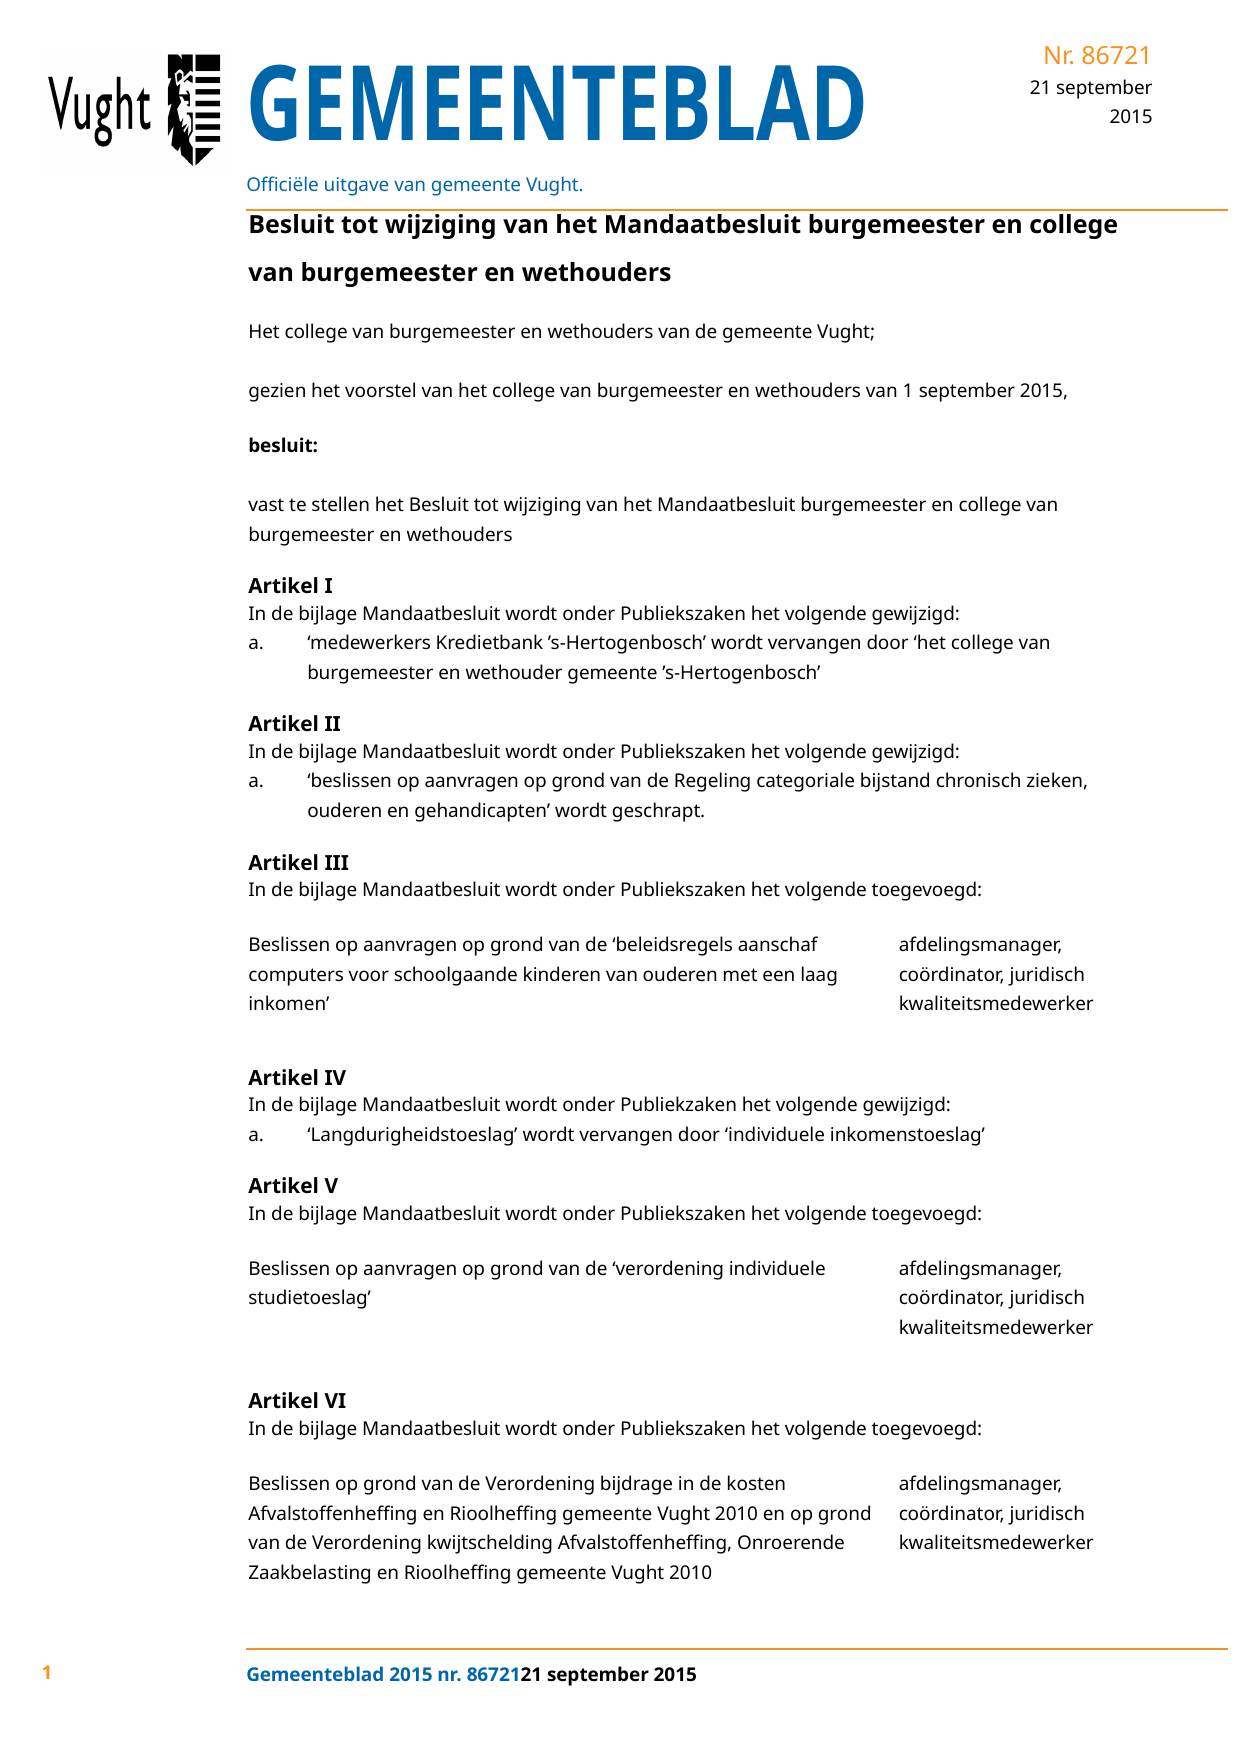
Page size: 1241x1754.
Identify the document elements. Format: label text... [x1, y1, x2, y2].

text In de bijlage Mandaatbesluit wordt onder Publiekzaken het volgende gewijzigd: [248, 1091, 1152, 1117]
text Artikel V [248, 1171, 1152, 1200]
list ‘beslissen op aanvragen op grond van de Regeling categoriale bijstand chronisch zieken, ouderen en gehandicapten’ wordt geschrapt. [248, 768, 1152, 823]
text In de bijlage Mandaatbesluit wordt onder Publiekszaken het volgende gewijzigd: [248, 738, 1152, 764]
table_header Beslissen op aanvragen op grond van de ‘beleidsregels aanschaf computers voor schoolgaande kinderen van ouderen met een laag inkomen’ [248, 931, 898, 1016]
text besluit: [248, 432, 1152, 458]
text gezien het voorstel van het college van burgemeester en wethouders van 1 september 2015, [248, 377, 1152, 403]
text Het college van burgemeester en wethouders van de gemeente Vught; [248, 318, 1152, 344]
text In de bijlage Mandaatbesluit wordt onder Publiekszaken het volgende toegevoegd: [248, 1200, 1152, 1225]
text In de bijlage Mandaatbesluit wordt onder Publiekszaken het volgende toegevoegd: [248, 876, 1152, 902]
table_header Beslissen op grond van de Verordening bijdrage in de kosten Afvalstoffenheffing en Rioolheffing gemeente Vught 2010 en op grond van de Verordening kwijtschelding Afvalstoffenheffing, Onroerende Zaakbelasting en Rioolheffing gemeente Vught 2010 [248, 1470, 898, 1585]
text In de bijlage Mandaatbesluit wordt onder Publiekszaken het volgende gewijzigd: [248, 600, 1152, 626]
table_header afdelingsmanager, coördinator, juridisch kwaliteitsmedewerker [899, 931, 1152, 1016]
list ‘Langdurigheidstoeslag’ wordt vervangen door ‘individuele inkomenstoeslag’ [248, 1121, 1152, 1147]
text Artikel VI [248, 1386, 1152, 1415]
text vast te stellen het Besluit tot wijziging van het Mandaatbesluit burgemeester en college van burgemeester en wethouders [248, 492, 1152, 547]
text Artikel II [248, 709, 1152, 738]
picture [41, 47, 231, 172]
table_header afdelingsmanager, coördinator, juridisch kwaliteitsmedewerker [899, 1255, 1152, 1340]
text In de bijlage Mandaatbesluit wordt onder Publiekszaken het volgende toegevoegd: [248, 1415, 1152, 1441]
list ‘medewerkers Kredietbank ’s-Hertogenbosch’ wordt vervangen door ‘het college van burgemeester en wethouder gemeente ’s-Hertogenbosch’ [248, 629, 1152, 685]
text Artikel III [248, 848, 1152, 876]
text Besluit tot wijziging van het Mandaatbesluit burgemeester en college van burgemeester en wethouders [248, 211, 1152, 288]
text Artikel I [248, 572, 1152, 600]
table_header afdelingsmanager, coördinator, juridisch kwaliteitsmedewerker [899, 1470, 1152, 1585]
text Artikel IV [248, 1063, 1152, 1091]
table_header Beslissen op aanvragen op grond van de ‘verordening individuele studietoeslag’ [248, 1255, 898, 1340]
